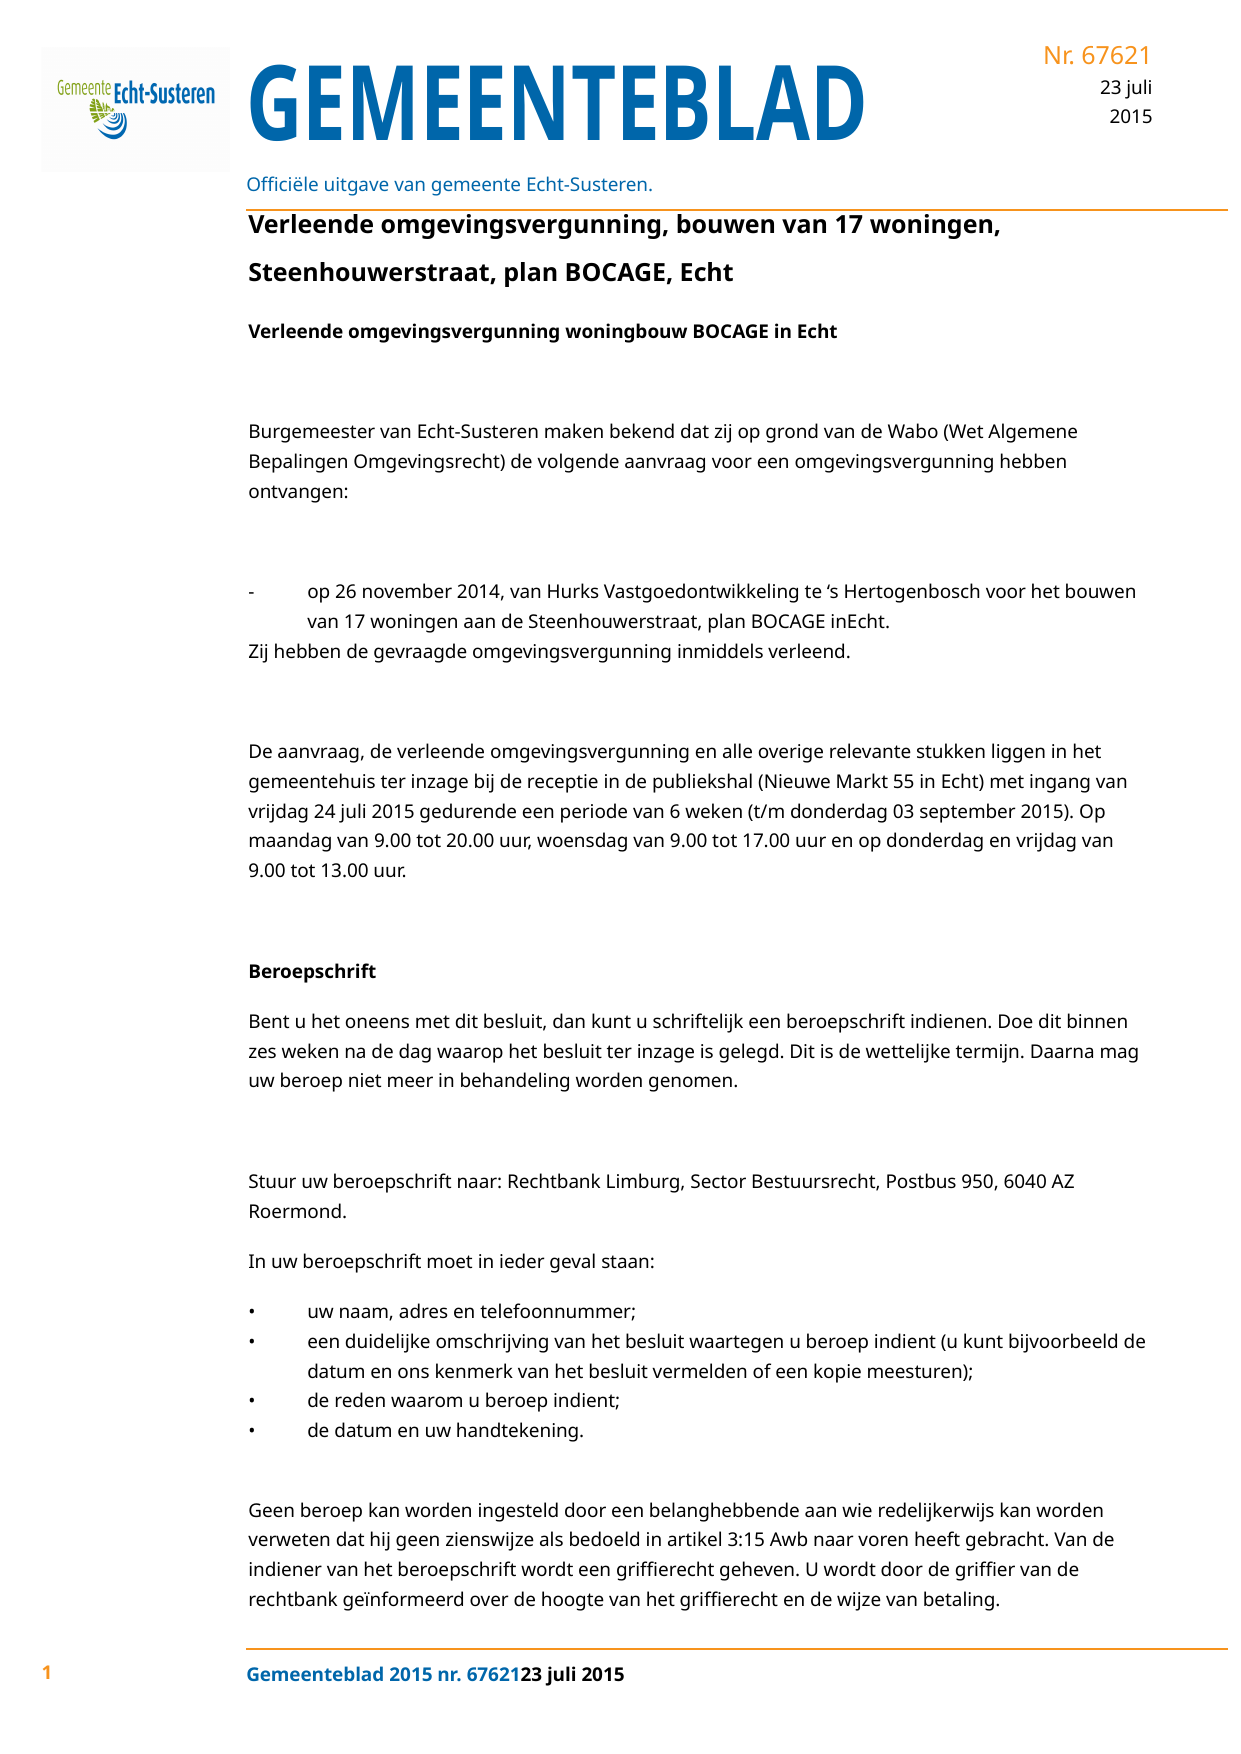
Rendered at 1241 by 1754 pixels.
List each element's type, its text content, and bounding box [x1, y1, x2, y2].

list op 26 november 2014, van Hurks Vastgoedontwikkeling te ‘s Hertogenbosch voor het bouwen van 17 woningen aan de Steenhouwerstraat, plan BOCAGE inEcht. [248, 579, 1152, 634]
text Verleende omgevingsvergunning woningbouw BOCAGE in Echt [248, 318, 1152, 344]
list de datum en uw handtekening. [248, 1417, 1152, 1443]
text Bent u het oneens met dit besluit, dan kunt u schriftelijk een beroepschrift indienen. Doe dit binnen zes weken na de dag waarop het besluit ter inzage is gelegd. Dit is de wettelijke termijn. Daarna mag uw beroep niet meer in behandeling worden genomen. [248, 1008, 1152, 1093]
text Burgemeester van Echt-Susteren maken bekend dat zij op grond van de Wabo (Wet Algemene Bepalingen Omgevingsrecht) de volgende aanvraag voor een omgevingsvergunning hebben ontvangen: [248, 419, 1152, 504]
text Stuur uw beroepschrift naar: Rechtbank Limburg, Sector Bestuursrecht, Postbus 950, 6040 AZ Roermond. [248, 1168, 1152, 1224]
list een duidelijke omschrijving van het besluit waartegen u beroep indient (u kunt bijvoorbeeld de datum en ons kenmerk van het besluit vermelden of een kopie meesturen); [248, 1328, 1152, 1384]
text In uw beroepschrift moet in ieder geval staan: [248, 1248, 1152, 1274]
text Beroepschrift [248, 958, 1152, 984]
picture [41, 47, 231, 172]
text De aanvraag, de verleende omgevingsvergunning en alle overige relevante stukken liggen in het gemeentehuis ter inzage bij de receptie in de publiekshal (Nieuwe Markt 55 in Echt) met ingang van vrijdag 24 juli 2015 gedurende een periode van 6 weken (t/m donderdag 03 september 2015). Op maandag van 9.00 tot 20.00 uur, woensdag van 9.00 tot 17.00 uur en op donderdag en vrijdag van 9.00 tot 13.00 uur. [248, 739, 1152, 883]
list de reden waarom u beroep indient; [248, 1387, 1152, 1413]
text Zij hebben de gevraagde omgevingsvergunning inmiddels verleend. [248, 638, 1152, 664]
text Geen beroep kan worden ingesteld door een belanghebbende aan wie redelijkerwijs kan worden verweten dat hij geen zienswijze als bedoeld in artikel 3:15 Awb naar voren heeft gebracht. Van de indiener van het beroepschrift wordt een griffierecht geheven. U wordt door de griffier van de rechtbank geïnformeerd over de hoogte van het griffierecht en de wijze van betaling. [248, 1497, 1152, 1612]
list uw naam, adres en telefoonnummer; [248, 1299, 1152, 1324]
text Verleende omgevingsvergunning, bouwen van 17 woningen, Steenhouwerstraat, plan BOCAGE, Echt [248, 211, 1152, 288]
